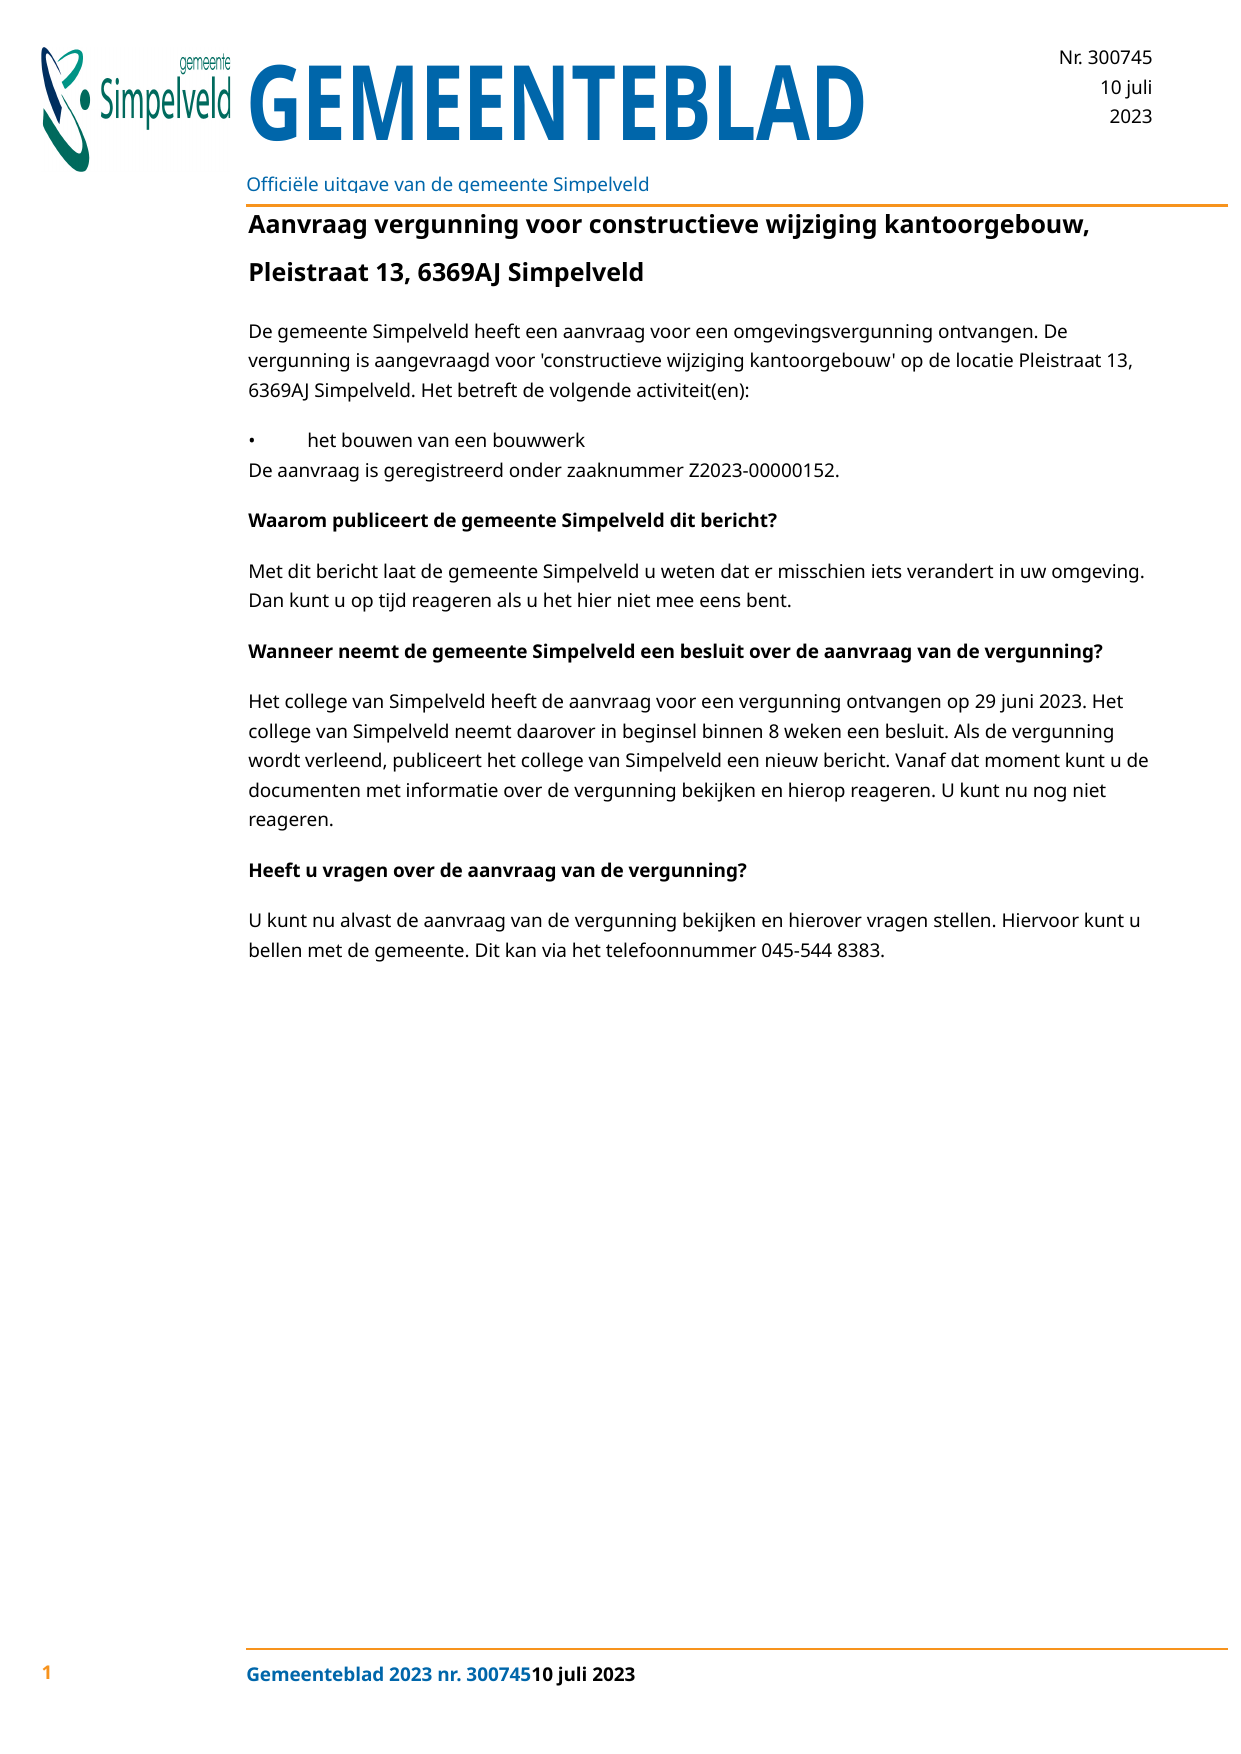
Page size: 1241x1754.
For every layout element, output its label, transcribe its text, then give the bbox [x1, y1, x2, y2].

text Heeft u vragen over de aanvraag van de vergunning? [248, 857, 1152, 883]
text Waarom publiceert de gemeente Simpelveld dit bericht? [248, 507, 1152, 533]
text U kunt nu alvast de aanvraag van de vergunning bekijken en hierover vragen stellen. Hiervoor kunt u bellen met de gemeente. Dit kan via het telefoonnummer 045-544 8383. [248, 907, 1152, 963]
text Aanvraag vergunning voor constructieve wijziging kantoorgebouw, Pleistraat 13, 6369AJ Simpelveld [248, 207, 1152, 288]
text Wanneer neemt de gemeente Simpelveld een besluit over de aanvraag van de vergunning? [248, 638, 1152, 664]
text Het college van Simpelveld heeft de aanvraag voor een vergunning ontvangen op 29 juni 2023. Het college van Simpelveld neemt daarover in beginsel binnen 8 weken een besluit. Als de vergunning wordt verleend, publiceert het college van Simpelveld een nieuw bericht. Vanaf dat moment kunt u de documenten met informatie over de vergunning bekijken en hierop reageren. U kunt nu nog niet reageren. [248, 688, 1152, 832]
text Met dit bericht laat de gemeente Simpelveld u weten dat er misschien iets verandert in uw omgeving. Dan kunt u op tijd reageren als u het hier niet mee eens bent. [248, 558, 1152, 613]
picture [41, 47, 231, 172]
list het bouwen van een bouwwerk [248, 427, 1152, 453]
text De gemeente Simpelveld heeft een aanvraag voor een omgevingsvergunning ontvangen. De vergunning is aangevraagd voor 'constructieve wijziging kantoorgebouw' op de locatie Pleistraat 13, 6369AJ Simpelveld. Het betreft de volgende activiteit(en): [248, 318, 1152, 403]
text De aanvraag is geregistreerd onder zaaknummer Z2023-00000152. [248, 457, 1152, 483]
